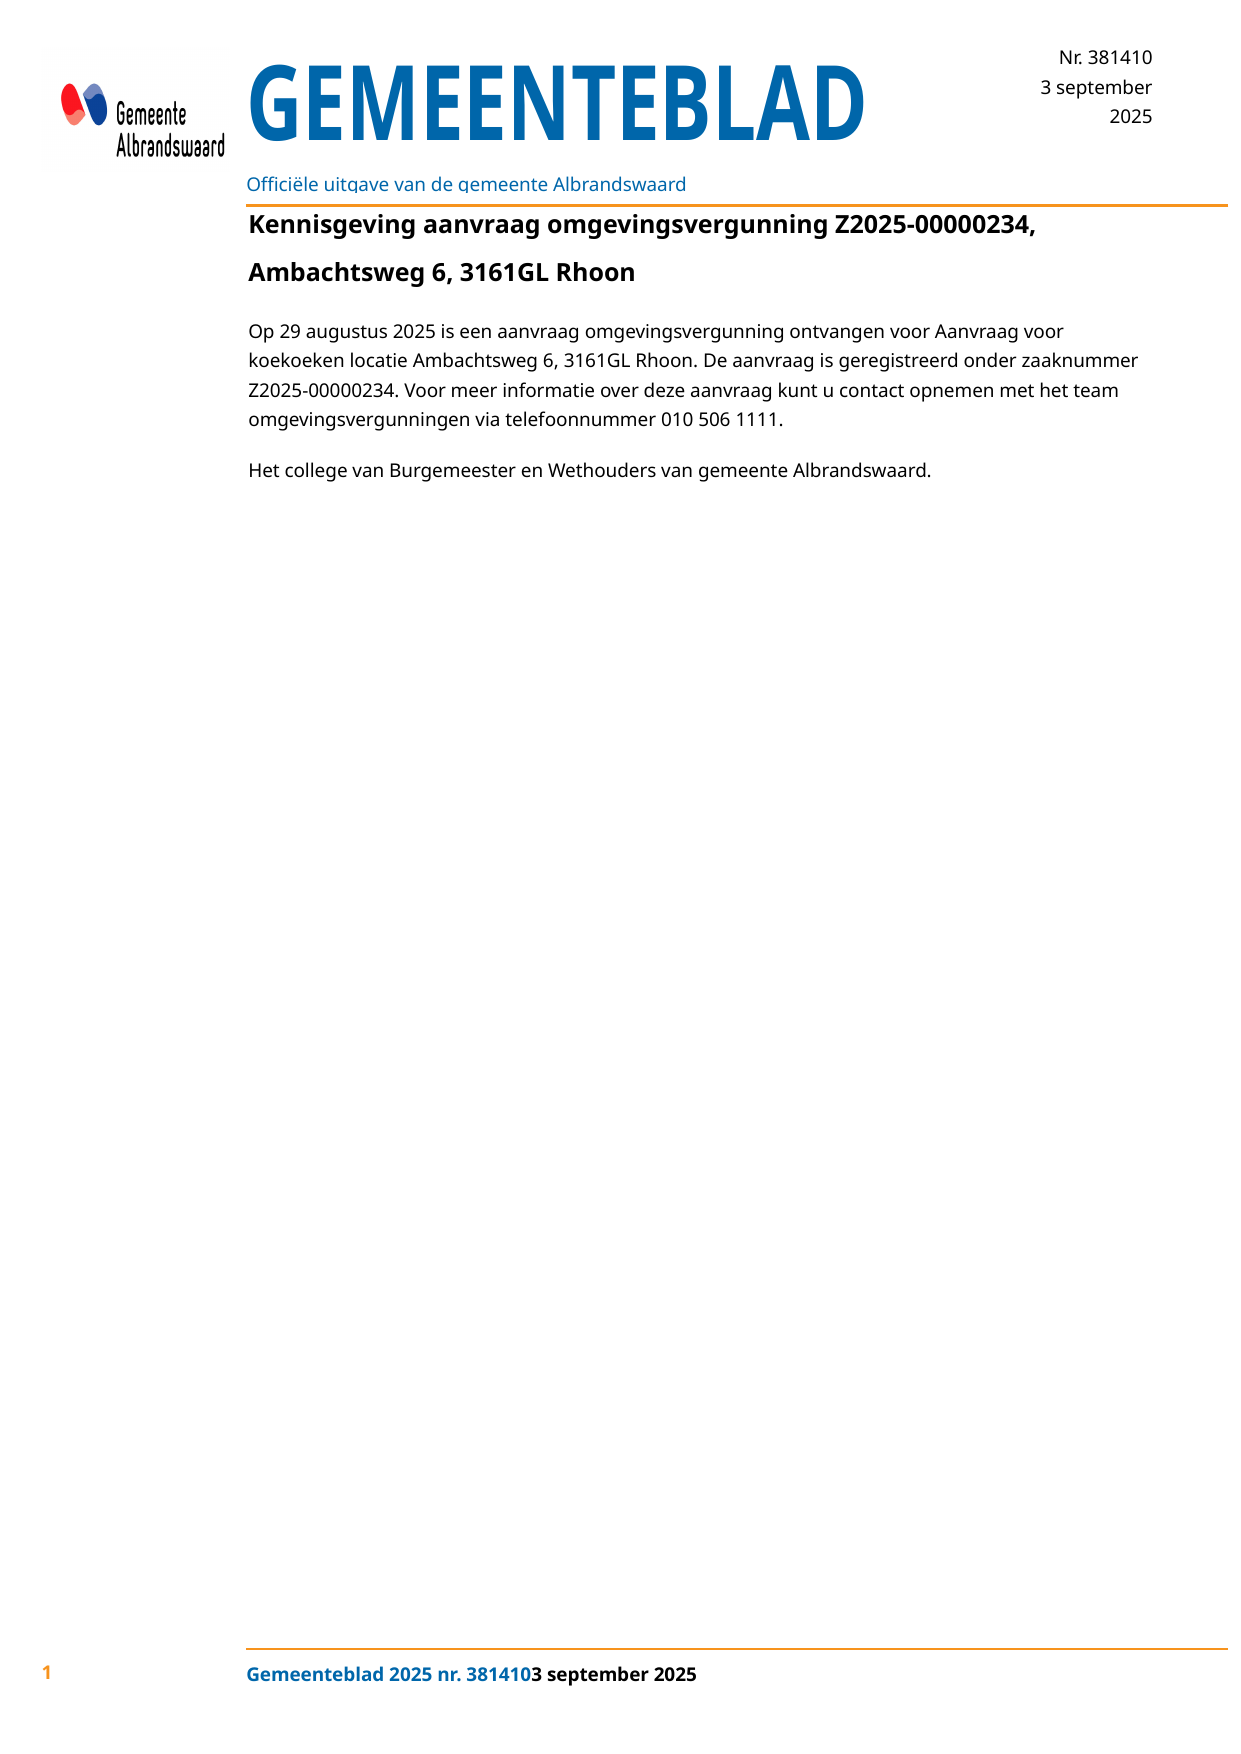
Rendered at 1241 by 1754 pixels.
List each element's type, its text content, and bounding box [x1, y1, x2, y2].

text Het college van Burgemeester en Wethouders van gemeente Albrandswaard. [248, 457, 1152, 483]
text Op 29 augustus 2025 is een aanvraag omgevingsvergunning ontvangen voor Aanvraag voor koekoeken locatie Ambachtsweg 6, 3161GL Rhoon. De aanvraag is geregistreerd onder zaaknummer Z2025-00000234. Voor meer informatie over deze aanvraag kunt u contact opnemen met het team omgevingsvergunningen via telefoonnummer 010 506 1111. [248, 318, 1152, 432]
text Kennisgeving aanvraag omgevingsvergunning Z2025-00000234, Ambachtsweg 6, 3161GL Rhoon [248, 207, 1152, 288]
picture [41, 47, 231, 172]
